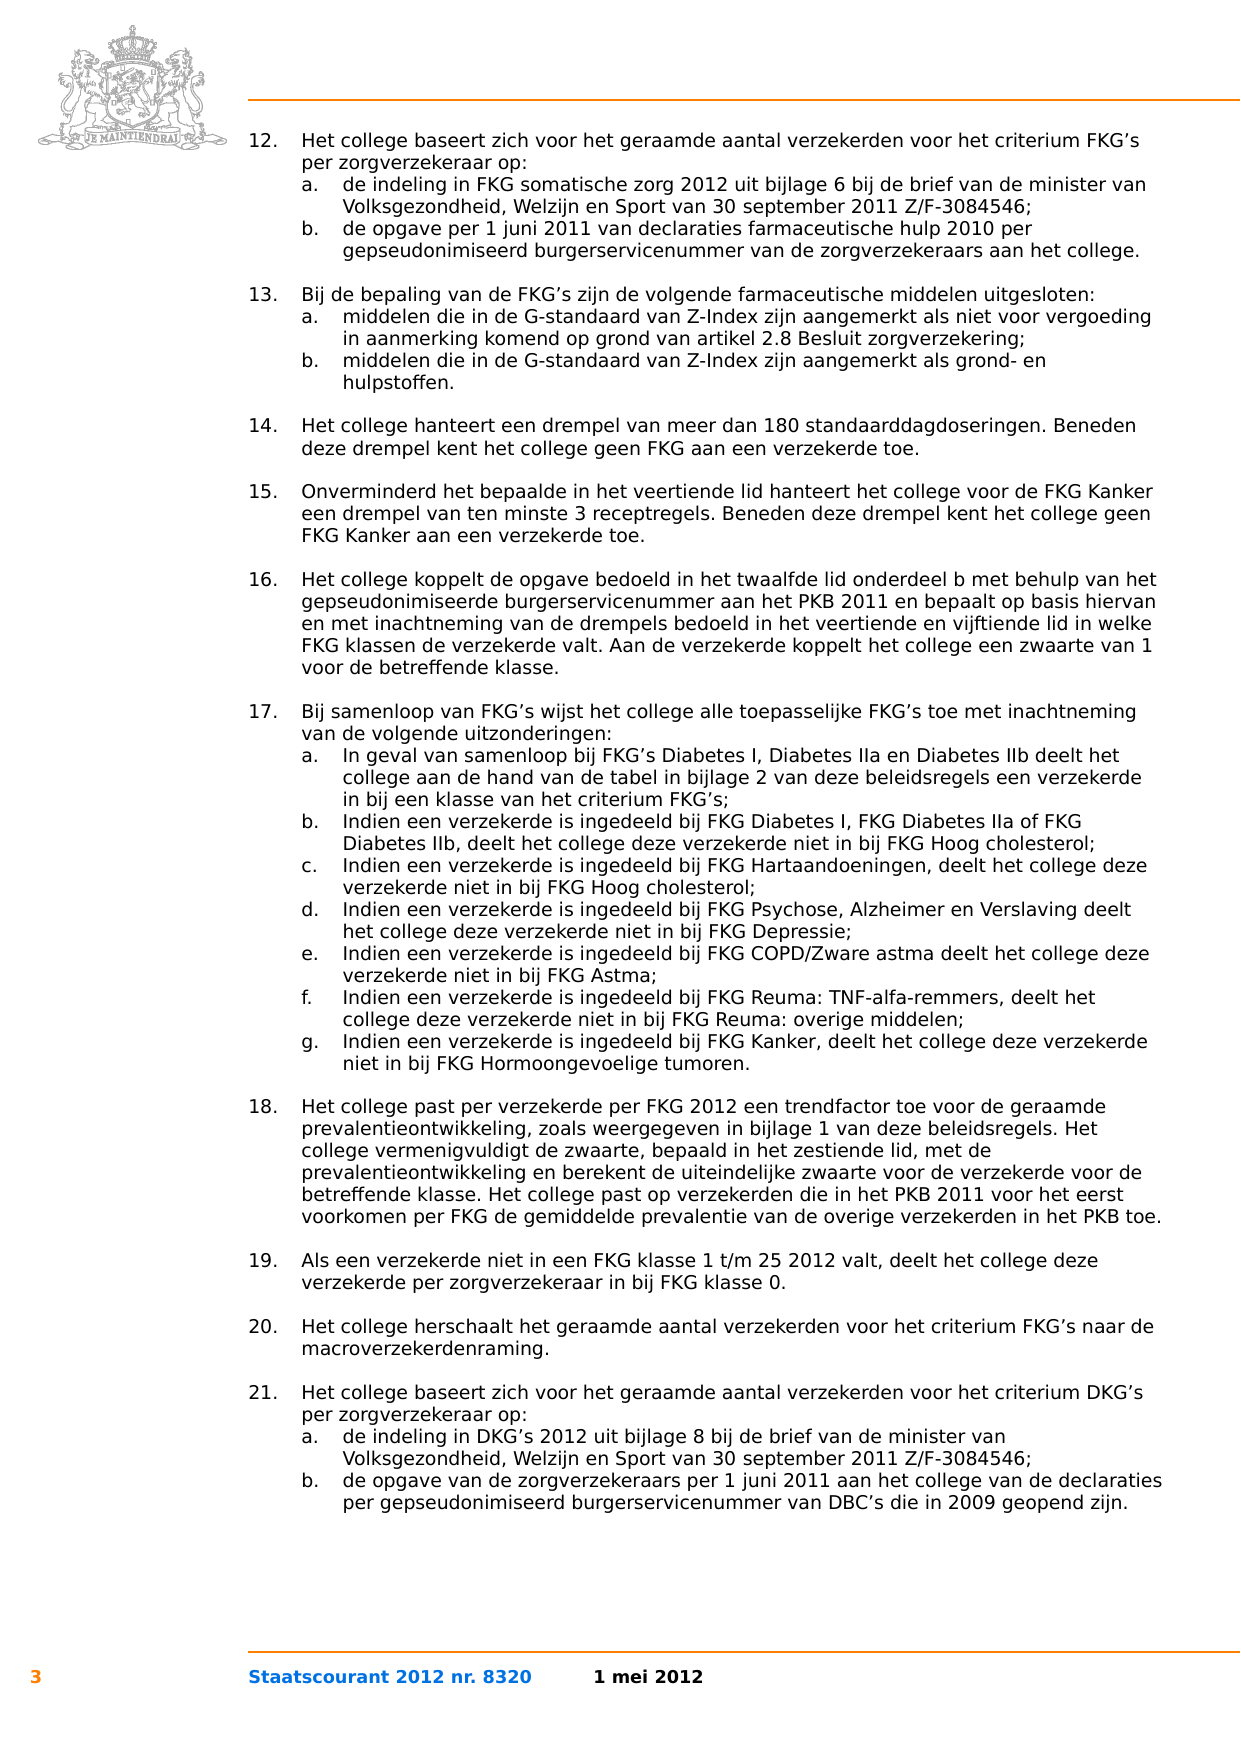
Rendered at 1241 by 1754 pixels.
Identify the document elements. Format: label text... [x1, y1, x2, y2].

text 12. Het college baseert zich voor het geraamde aantal verzekerden voor het criterium FKG’s per zorgverzekeraar op: [248, 130, 1163, 174]
text 18. Het college past per verzekerde per FKG 2012 een trendfactor toe voor de geraamde prevalentieontwikkeling, zoals weergegeven in bijlage 1 van deze beleidsregels. Het college vermenigvuldigt de zwaarte, bepaald in het zestiende lid, met de prevalentieontwikkeling en berekent de uiteindelijke zwaarte voor de verzekerde voor de betreffende klasse. Het college past op verzekerden die in het PKB 2011 voor het eerst voorkomen per FKG de gemiddelde prevalentie van de overige verzekerden in het PKB toe. [248, 1096, 1163, 1228]
text b. de opgave per 1 juni 2011 van declaraties farmaceutische hulp 2010 per gepseudonimiseerd burgerservicenummer van de zorgverzekeraars aan het college. [301, 218, 1163, 262]
text e. Indien een verzekerde is ingedeeld bij FKG COPD/Zware astma deelt het college deze verzekerde niet in bij FKG Astma; [301, 943, 1163, 987]
text a. de indeling in FKG somatische zorg 2012 uit bijlage 6 bij de brief van de minister van Volksgezondheid, Welzijn en Sport van 30 september 2011 Z/F-3084546; [301, 174, 1163, 218]
text 19. Als een verzekerde niet in een FKG klasse 1 t/m 25 2012 valt, deelt het college deze verzekerde per zorgverzekeraar in bij FKG klasse 0. [248, 1250, 1163, 1294]
text 17. Bij samenloop van FKG’s wijst het college alle toepasselijke FKG’s toe met inachtneming van de volgende uitzonderingen: [248, 701, 1163, 745]
text d. Indien een verzekerde is ingedeeld bij FKG Psychose, Alzheimer en Verslaving deelt het college deze verzekerde niet in bij FKG Depressie; [301, 899, 1163, 943]
text 20. Het college herschaalt het geraamde aantal verzekerden voor het criterium FKG’s naar de macroverzekerdenraming. [248, 1316, 1163, 1360]
text a. middelen die in de G-standaard van Z-Index zijn aangemerkt als niet voor vergoeding in aanmerking komend op grond van artikel 2.8 Besluit zorgverzekering; [301, 306, 1163, 349]
text b. Indien een verzekerde is ingedeeld bij FKG Diabetes I, FKG Diabetes IIa of FKG Diabetes IIb, deelt het college deze verzekerde niet in bij FKG Hoog cholesterol; [301, 811, 1163, 855]
text 16. Het college koppelt de opgave bedoeld in het twaalfde lid onderdeel b met behulp van het gepseudonimiseerde burgerservicenummer aan het PKB 2011 en bepaalt op basis hiervan en met inachtneming van de drempels bedoeld in het veertiende en vijftiende lid in welke FKG klassen de verzekerde valt. Aan de verzekerde koppelt het college een zwaarte van 1 voor de betreffende klasse. [248, 569, 1163, 679]
text 15. Onverminderd het bepaalde in het veertiende lid hanteert het college voor de FKG Kanker een drempel van ten minste 3 receptregels. Beneden deze drempel kent het college geen FKG Kanker aan een verzekerde toe. [248, 481, 1163, 547]
text 21. Het college baseert zich voor het geraamde aantal verzekerden voor het criterium DKG’s per zorgverzekeraar op: [248, 1382, 1163, 1426]
text b. de opgave van de zorgverzekeraars per 1 juni 2011 aan het college van de declaraties per gepseudonimiseerd burgerservicenummer van DBC’s die in 2009 geopend zijn. [301, 1470, 1163, 1514]
text c. Indien een verzekerde is ingedeeld bij FKG Hartaandoeningen, deelt het college deze verzekerde niet in bij FKG Hoog cholesterol; [301, 855, 1163, 899]
text b. middelen die in de G-standaard van Z-Index zijn aangemerkt als grond- en hulpstoffen. [301, 349, 1163, 393]
text f. Indien een verzekerde is ingedeeld bij FKG Reuma: TNF-alfa-remmers, deelt het college deze verzekerde niet in bij FKG Reuma: overige middelen; [301, 987, 1163, 1031]
text g. Indien een verzekerde is ingedeeld bij FKG Kanker, deelt het college deze verzekerde niet in bij FKG Hormoongevoelige tumoren. [301, 1031, 1163, 1074]
text a. In geval van samenloop bij FKG’s Diabetes I, Diabetes IIa en Diabetes IIb deelt het college aan de hand van de tabel in bijlage 2 van deze beleidsregels een verzekerde in bij een klasse van het criterium FKG’s; [301, 745, 1163, 811]
text 13. Bij de bepaling van de FKG’s zijn de volgende farmaceutische middelen uitgesloten: [248, 284, 1163, 306]
text 14. Het college hanteert een drempel van meer dan 180 standaarddagdoseringen. Beneden deze drempel kent het college geen FKG aan een verzekerde toe. [248, 415, 1163, 459]
text a. de indeling in DKG’s 2012 uit bijlage 8 bij de brief van de minister van Volksgezondheid, Welzijn en Sport van 30 september 2011 Z/F-3084546; [301, 1426, 1163, 1470]
picture [38, 25, 227, 150]
